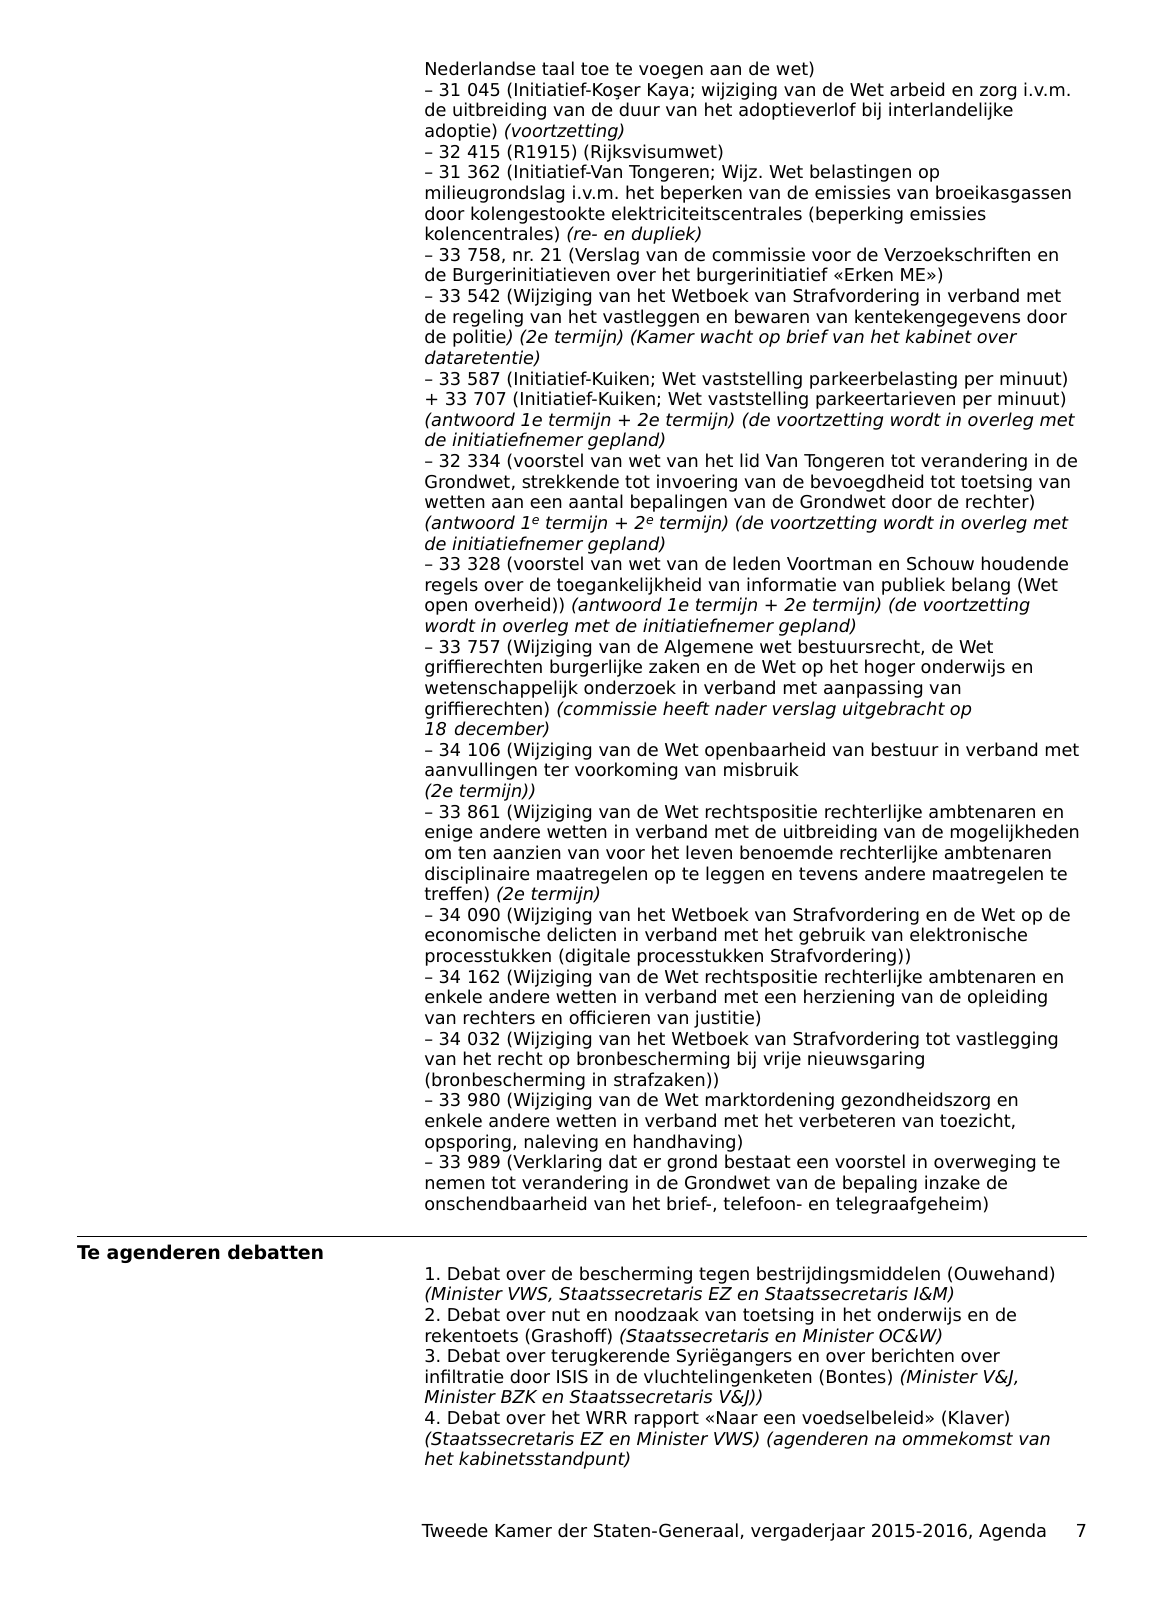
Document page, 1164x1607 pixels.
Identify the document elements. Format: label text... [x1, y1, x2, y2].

table_cell [401, 905, 418, 967]
table_cell – 32 415 (R1915) (Rijksvisumwet) [418, 142, 1087, 162]
table_cell [77, 286, 401, 368]
table_cell [77, 1029, 401, 1090]
table_cell – 33 328 (voorstel van wet van de leden Voortman en Schouw houdende regels over de toegankelijkheid van informatie van publiek belang (Wet open overheid)) (antwoord 1e termijn + 2e termijn) (de voortzetting wordt in overleg met de initiatiefnemer gepland) [418, 554, 1087, 637]
table_cell [77, 1264, 401, 1305]
table_header Te agenderen debatten [77, 1237, 401, 1264]
table_cell [77, 637, 401, 740]
table_header [418, 1237, 1087, 1264]
table_cell [77, 802, 401, 905]
table_cell 1. Debat over de bescherming tegen bestrijdingsmiddelen (Ouwehand) (Minister VWS, Staatssecretaris EZ en Staatssecretaris I&M) [418, 1264, 1087, 1305]
table_cell [77, 1152, 401, 1214]
table_cell [77, 905, 401, 967]
table_cell [77, 781, 401, 802]
table_cell [77, 245, 401, 286]
table_cell [401, 1408, 418, 1470]
table_cell [77, 80, 401, 142]
table_cell [77, 1090, 401, 1152]
table_cell [77, 162, 401, 245]
table_cell 3. Debat over terugkerende Syriëgangers en over berichten over infiltratie door ISIS in de vluchtelingenketen (Bontes) (Minister V&J, Minister BZK en Staatssecretaris V&J)) [418, 1346, 1087, 1408]
table_cell [401, 1029, 418, 1090]
table_cell – 33 861 (Wijziging van de Wet rechtspositie rechterlijke ambtenaren en enige andere wetten in verband met de uitbreiding van de mogelijkheden om ten aanzien van voor het leven benoemde rechterlijke ambtenaren disciplinaire maatregelen op te leggen en tevens andere maatregelen te treffen) (2e termijn) [418, 802, 1087, 905]
table_cell [77, 967, 401, 1028]
table_cell [401, 245, 418, 286]
table_cell [401, 554, 418, 637]
table_header [401, 1237, 418, 1264]
table_cell – 34 106 (Wijziging van de Wet openbaarheid van bestuur in verband met aanvullingen ter voorkoming van misbruik [418, 740, 1087, 781]
table_cell (2e termijn)) [418, 781, 1087, 802]
table_cell [401, 967, 418, 1028]
table_cell [401, 451, 418, 554]
table_cell [401, 80, 418, 142]
table_cell – 34 090 (Wijziging van het Wetboek van Strafvordering en de Wet op de economische delicten in verband met het gebruik van elektronische processtukken (digitale processtukken Strafvordering)) [418, 905, 1087, 967]
table_cell [77, 1346, 401, 1408]
table_cell [77, 59, 401, 80]
table_cell – 31 362 (Initiatief-Van Tongeren; Wijz. Wet belastingen op milieugrondslag i.v.m. het beperken van de emissies van broeikasgassen door kolengestookte elektriciteitscentrales (beperking emissies kolencentrales) (re- en dupliek) [418, 162, 1087, 245]
table_cell – 33 542 (Wijziging van het Wetboek van Strafvordering in verband met de regeling van het vastleggen en bewaren van kentekengegevens door de politie) (2e termijn) (Kamer wacht op brief van het kabinet over dataretentie) [418, 286, 1087, 368]
table_cell [77, 1305, 401, 1346]
table_cell [401, 637, 418, 740]
table_cell Nederlandse taal toe te voegen aan de wet) [418, 59, 1087, 80]
table_cell – 34 162 (Wijziging van de Wet rechtspositie rechterlijke ambtenaren en enkele andere wetten in verband met een herziening van de opleiding van rechters en officieren van justitie) [418, 967, 1087, 1028]
table_cell [77, 451, 401, 554]
table_cell [401, 1346, 418, 1408]
table_cell – 33 758, nr. 21 (Verslag van de commissie voor de Verzoekschriften en de Burgerinitiatieven over het burgerinitiatief «Erken ME») [418, 245, 1087, 286]
table_cell – 33 587 (Initiatief-Kuiken; Wet vaststelling parkeerbelasting per minuut) + 33 707 (Initiatief-Kuiken; Wet vaststelling parkeertarieven per minuut) (antwoord 1e termijn + 2e termijn) (de voortzetting wordt in overleg met de initiatiefnemer gepland) [418, 369, 1087, 451]
table_cell [401, 369, 418, 451]
table_cell [77, 369, 401, 451]
table_cell – 34 032 (Wijziging van het Wetboek van Strafvordering tot vastlegging van het recht op bronbescherming bij vrije nieuwsgaring (bronbescherming in strafzaken)) [418, 1029, 1087, 1090]
table_cell 2. Debat over nut en noodzaak van toetsing in het onderwijs en de rekentoets (Grashoff) (Staatssecretaris en Minister OC&W) [418, 1305, 1087, 1346]
table_cell [77, 1408, 401, 1470]
table_cell – 33 989 (Verklaring dat er grond bestaat een voorstel in overweging te nemen tot verandering in de Grondwet van de bepaling inzake de onschendbaarheid van het brief-, telefoon- en telegraafgeheim) [418, 1152, 1087, 1214]
table_cell [77, 142, 401, 162]
table_cell – 31 045 (Initiatief-Koşer Kaya; wijziging van de Wet arbeid en zorg i.v.m. de uitbreiding van de duur van het adoptieverlof bij interlandelijke adoptie) (voortzetting) [418, 80, 1087, 142]
table_cell 4. Debat over het WRR rapport «Naar een voedselbeleid» (Klaver) (Staatssecretaris EZ en Minister VWS) (agenderen na ommekomst van het kabinetsstandpunt) [418, 1408, 1087, 1470]
table_cell – 32 334 (voorstel van wet van het lid Van Tongeren tot verandering in de Grondwet, strekkende tot invoering van de bevoegdheid tot toetsing van wetten aan een aantal bepalingen van de Grondwet door de rechter) (antwoord 1e termijn + 2e termijn) (de voortzetting wordt in overleg met de initiatiefnemer gepland) [418, 451, 1087, 554]
table_cell [401, 1152, 418, 1214]
table_cell [401, 286, 418, 368]
table_cell [401, 162, 418, 245]
table_cell [401, 1305, 418, 1346]
table_cell [401, 59, 418, 80]
table_cell [401, 781, 418, 802]
table_cell [77, 554, 401, 637]
table_cell – 33 757 (Wijziging van de Algemene wet bestuursrecht, de Wet griffierechten burgerlijke zaken en de Wet op het hoger onderwijs en wetenschappelijk onderzoek in verband met aanpassing van griffierechten) (commissie heeft nader verslag uitgebracht op 18 december) [418, 637, 1087, 740]
table_cell [401, 1090, 418, 1152]
table_cell [401, 142, 418, 162]
table_cell [401, 740, 418, 781]
table_cell [77, 740, 401, 781]
table_cell [401, 802, 418, 905]
table_cell – 33 980 (Wijziging van de Wet marktordening gezondheidszorg en enkele andere wetten in verband met het verbeteren van toezicht, opsporing, naleving en handhaving) [418, 1090, 1087, 1152]
table_cell [401, 1264, 418, 1305]
